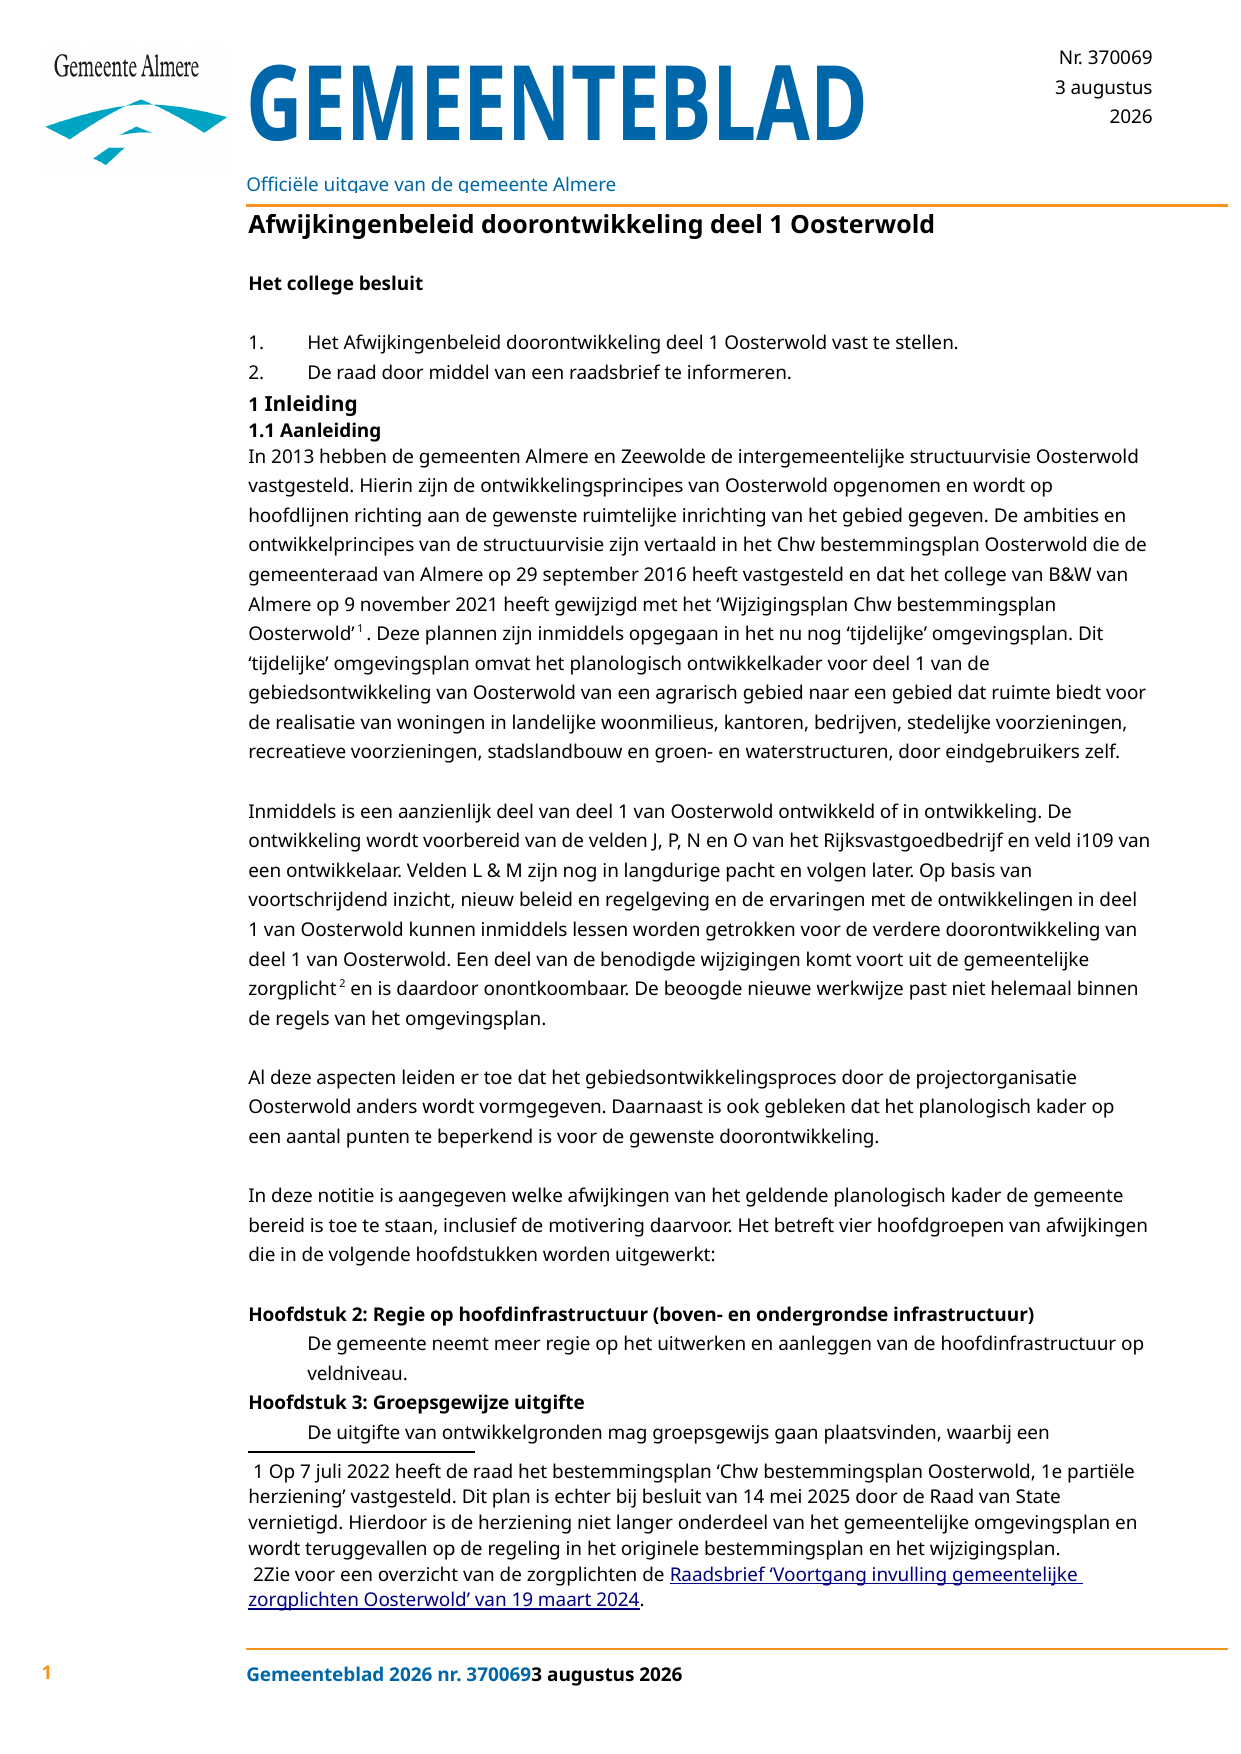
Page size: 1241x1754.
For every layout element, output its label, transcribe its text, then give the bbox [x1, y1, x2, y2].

text Al deze aspecten leiden er toe dat het gebiedsontwikkelingsproces door de projectorganisatie Oosterwold anders wordt vormgegeven. Daarnaast is ook gebleken dat het planologisch kader op een aantal punten te beperkend is voor de gewenste doorontwikkeling. [248, 1064, 1152, 1149]
list Het Afwijkingenbeleid doorontwikkeling deel 1 Oosterwold vast te stellen. [248, 329, 1152, 355]
list De gemeente neemt meer regie op het uitwerken en aanleggen van de hoofdinfrastructuur op veldniveau. [248, 1330, 1152, 1386]
text In 2013 hebben de gemeenten Almere en Zeewolde de intergemeentelijke structuurvisie Oosterwold vastgesteld. Hierin zijn de ontwikkelingsprincipes van Oosterwold opgenomen en wordt op hoofdlijnen richting aan de gewenste ruimtelijke inrichting van het gebied gegeven. De ambities en ontwikkelprincipes van de structuurvisie zijn vertaald in het Chw bestemmingsplan Oosterwold die de gemeenteraad van Almere op 29 september 2016 heeft vastgesteld en dat het college van B&W van Almere op 9 november 2021 heeft gewijzigd met het ‘Wijzigingsplan Chw bestemmingsplan Oosterwold’. Deze plannen zijn inmiddels opgegaan in het nu nog ‘tijdelijke’ omgevingsplan. Dit ‘tijdelijke’ omgevingsplan omvat het planologisch ontwikkelkader voor deel 1 van de gebiedsontwikkeling van Oosterwold van een agrarisch gebied naar een gebied dat ruimte biedt voor de realisatie van woningen in landelijke woonmilieus, kantoren, bedrijven, stedelijke voorzieningen, recreatieve voorzieningen, stadslandbouw en groen- en waterstructuren, door eindgebruikers zelf. [248, 443, 1152, 764]
text Afwijkingenbeleid doorontwikkeling deel 1 Oosterwold [248, 207, 1152, 241]
text Hoofdstuk 2: Regie op hoofdinfrastructuur (boven- en ondergrondse infrastructuur) [248, 1301, 1152, 1326]
text Zie voor een overzicht van de zorgplichten de Raadsbrief ‘Voortgang invulling gemeentelijke zorgplichten Oosterwold’ van 19 maart 2024. [248, 1561, 1152, 1612]
text Het college besluit [248, 270, 1152, 296]
text Hoofdstuk 3: Groepsgewijze uitgifte [248, 1389, 1152, 1415]
list De uitgifte van ontwikkelgronden mag groepsgewijs gaan plaatsvinden, waarbij een [248, 1419, 1152, 1445]
text 1.1 Aanleiding [248, 417, 1152, 443]
text In deze notitie is aangegeven welke afwijkingen van het geldende planologisch kader de gemeente bereid is toe te staan, inclusief de motivering daarvoor. Het betreft vier hoofdgroepen van afwijkingen die in de volgende hoofdstukken worden uitgewerkt: [248, 1182, 1152, 1267]
text Op 7 juli 2022 heeft de raad het bestemmingsplan ‘Chw bestemmingsplan Oosterwold, 1e partiële herziening’ vastgesteld. Dit plan is echter bij besluit van 14 mei 2025 door de Raad van State vernietigd. Hierdoor is de herziening niet langer onderdeel van het gemeentelijke omgevingsplan en wordt teruggevallen op de regeling in het originele bestemmingsplan en het wijzigingsplan. [248, 1458, 1152, 1561]
text 1 Inleiding [248, 389, 1152, 417]
picture [41, 47, 231, 172]
list De raad door middel van een raadsbrief te informeren. [248, 359, 1152, 385]
text Inmiddels is een aanzienlijk deel van deel 1 van Oosterwold ontwikkeld of in ontwikkeling. De ontwikkeling wordt voorbereid van de velden J, P, N en O van het Rijksvastgoedbedrijf en veld i109 van een ontwikkelaar. Velden L & M zijn nog in langdurige pacht en volgen later. Op basis van voortschrijdend inzicht, nieuw beleid en regelgeving en de ervaringen met de ontwikkelingen in deel 1 van Oosterwold kunnen inmiddels lessen worden getrokken voor de verdere doorontwikkeling van deel 1 van Oosterwold. Een deel van de benodigde wijzigingen komt voort uit de gemeentelijke zorgplicht en is daardoor onontkoombaar. De beoogde nieuwe werkwijze past niet helemaal binnen de regels van het omgevingsplan. [248, 798, 1152, 1031]
